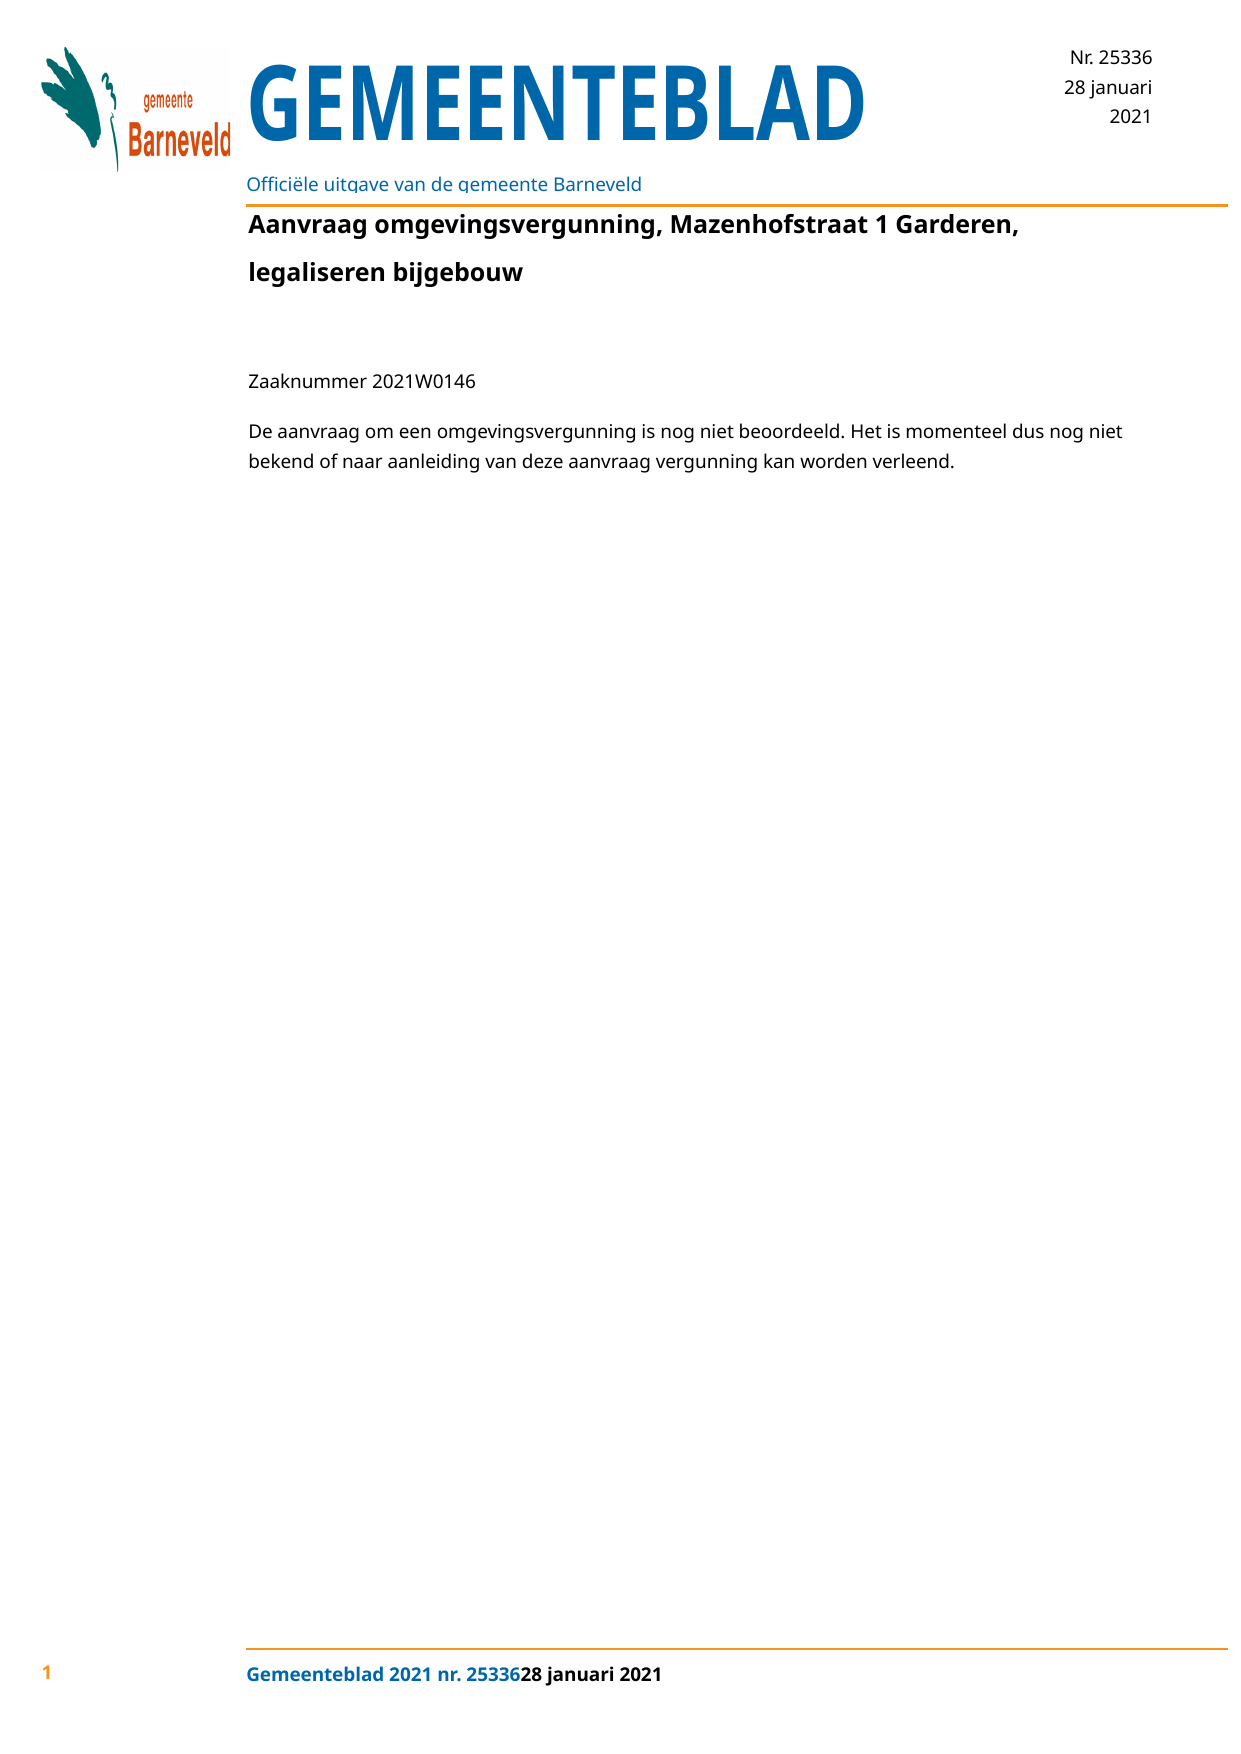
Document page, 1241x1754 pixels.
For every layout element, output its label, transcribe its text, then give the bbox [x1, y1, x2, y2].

text De aanvraag om een omgevingsvergunning is nog niet beoordeeld. Het is momenteel dus nog niet bekend of naar aanleiding van deze aanvraag vergunning kan worden verleend. [248, 419, 1152, 474]
picture [41, 47, 231, 172]
text Aanvraag omgevingsvergunning, Mazenhofstraat 1 Garderen, legaliseren bijgebouw [248, 207, 1152, 288]
text Zaaknummer 2021W0146 [248, 368, 1152, 394]
